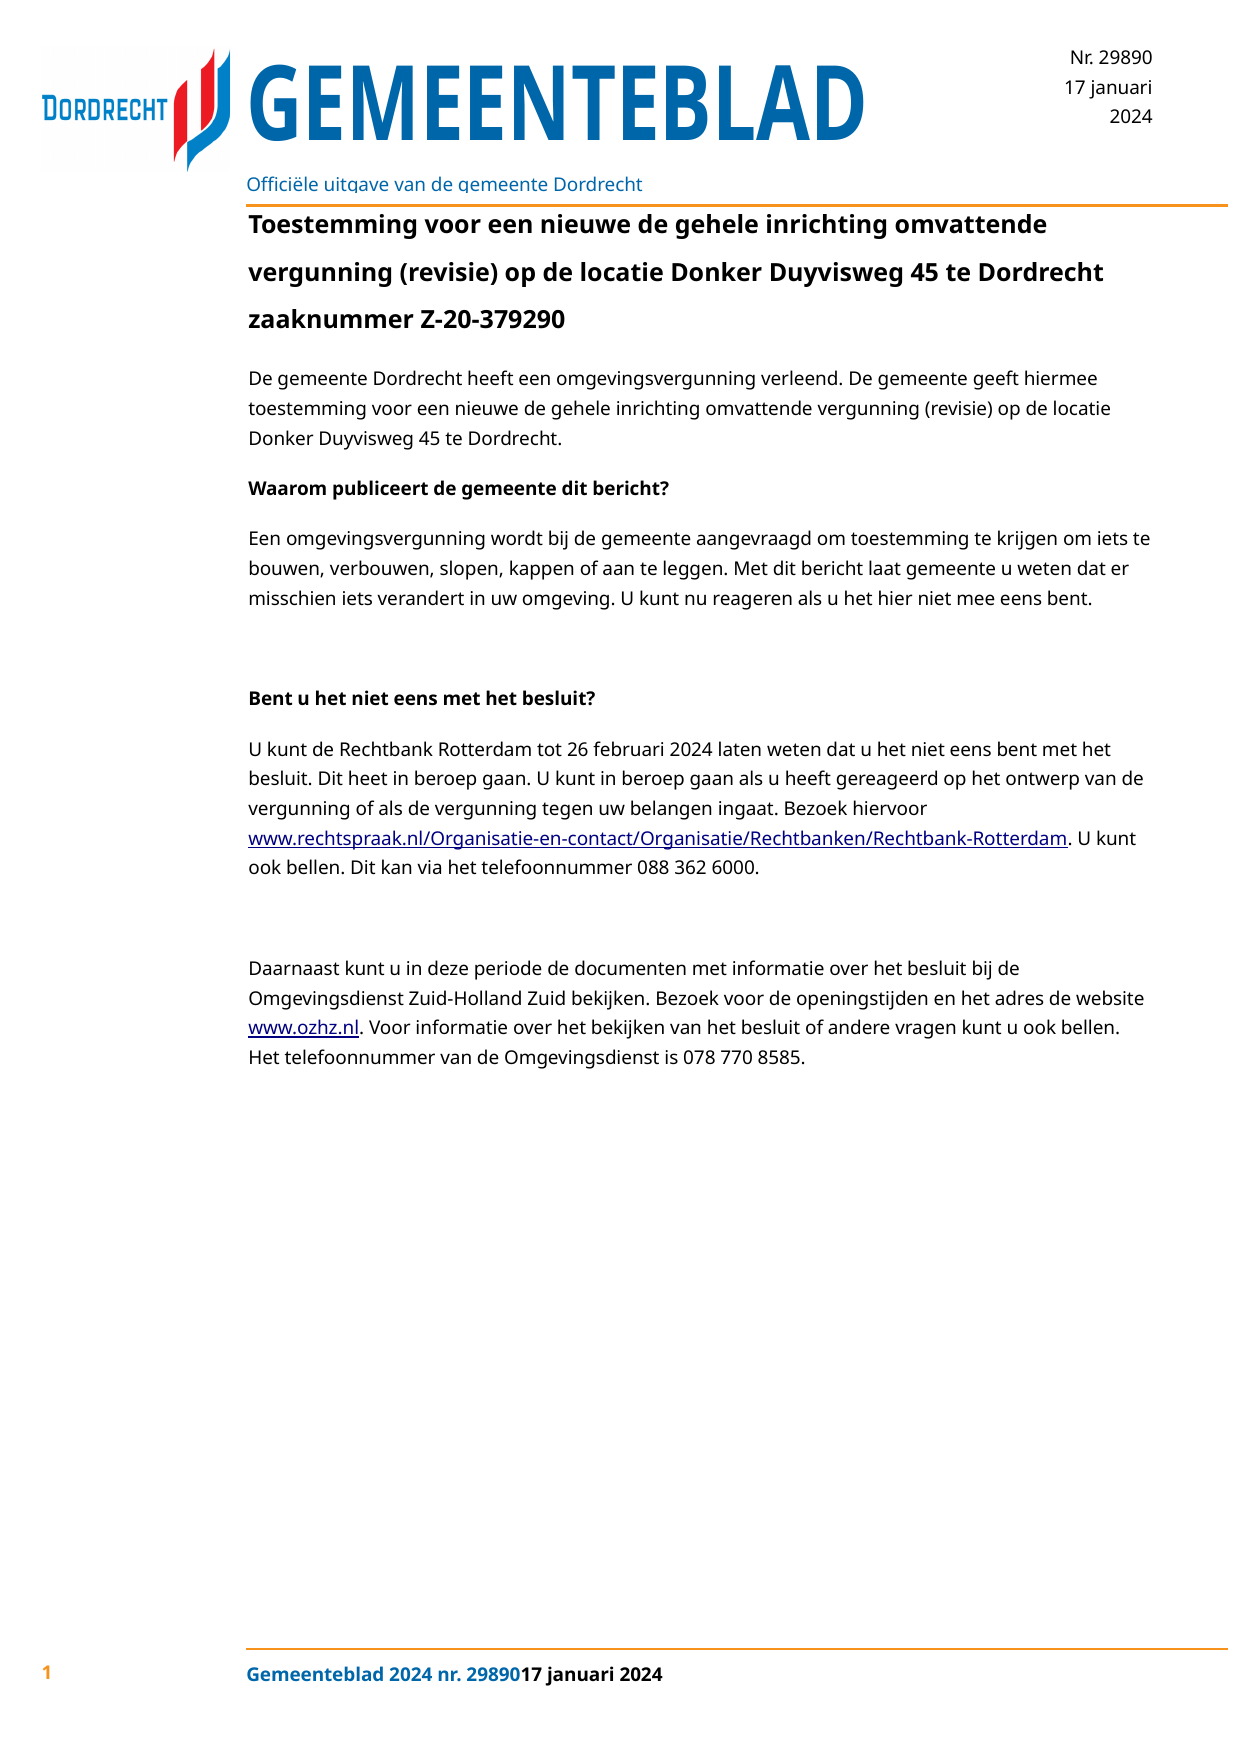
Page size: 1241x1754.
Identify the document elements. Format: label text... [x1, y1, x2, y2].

picture [41, 47, 231, 172]
text Daarnaast kunt u in deze periode de documenten met informatie over het besluit bij de Omgevingsdienst Zuid-Holland Zuid bekijken. Bezoek voor de openingstijden en het adres de website www.ozhz.nl. Voor informatie over het bekijken van het besluit of andere vragen kunt u ook bellen. Het telefoonnummer van de Omgevingsdienst is 078 770 8585. [248, 955, 1152, 1069]
text U kunt de Rechtbank Rotterdam tot 26 februari 2024 laten weten dat u het niet eens bent met het besluit. Dit heet in beroep gaan. U kunt in beroep gaan als u heeft gereageerd op het ontwerp van de vergunning of als de vergunning tegen uw belangen ingaat. Bezoek hiervoor www.rechtspraak.nl/Organisatie-en-contact/Organisatie/Rechtbanken/Rechtbank-Rotterdam. U kunt ook bellen. Dit kan via het telefoonnummer 088 362 6000. [248, 736, 1152, 880]
text Bent u het niet eens met het besluit? [248, 686, 1152, 711]
text Waarom publiceert de gemeente dit bericht? [248, 475, 1152, 501]
text Een omgevingsvergunning wordt bij de gemeente aangevraagd om toestemming te krijgen om iets te bouwen, verbouwen, slopen, kappen of aan te leggen. Met dit bericht laat gemeente u weten dat er misschien iets verandert in uw omgeving. U kunt nu reageren als u het hier niet mee eens bent. [248, 526, 1152, 610]
text Toestemming voor een nieuwe de gehele inrichting omvattende vergunning (revisie) op de locatie Donker Duyvisweg 45 te Dordrecht zaaknummer Z-20-379290 [248, 207, 1152, 336]
text De gemeente Dordrecht heeft een omgevingsvergunning verleend. De gemeente geeft hiermee toestemming voor een nieuwe de gehele inrichting omvattende vergunning (revisie) op de locatie Donker Duyvisweg 45 te Dordrecht. [248, 366, 1152, 450]
